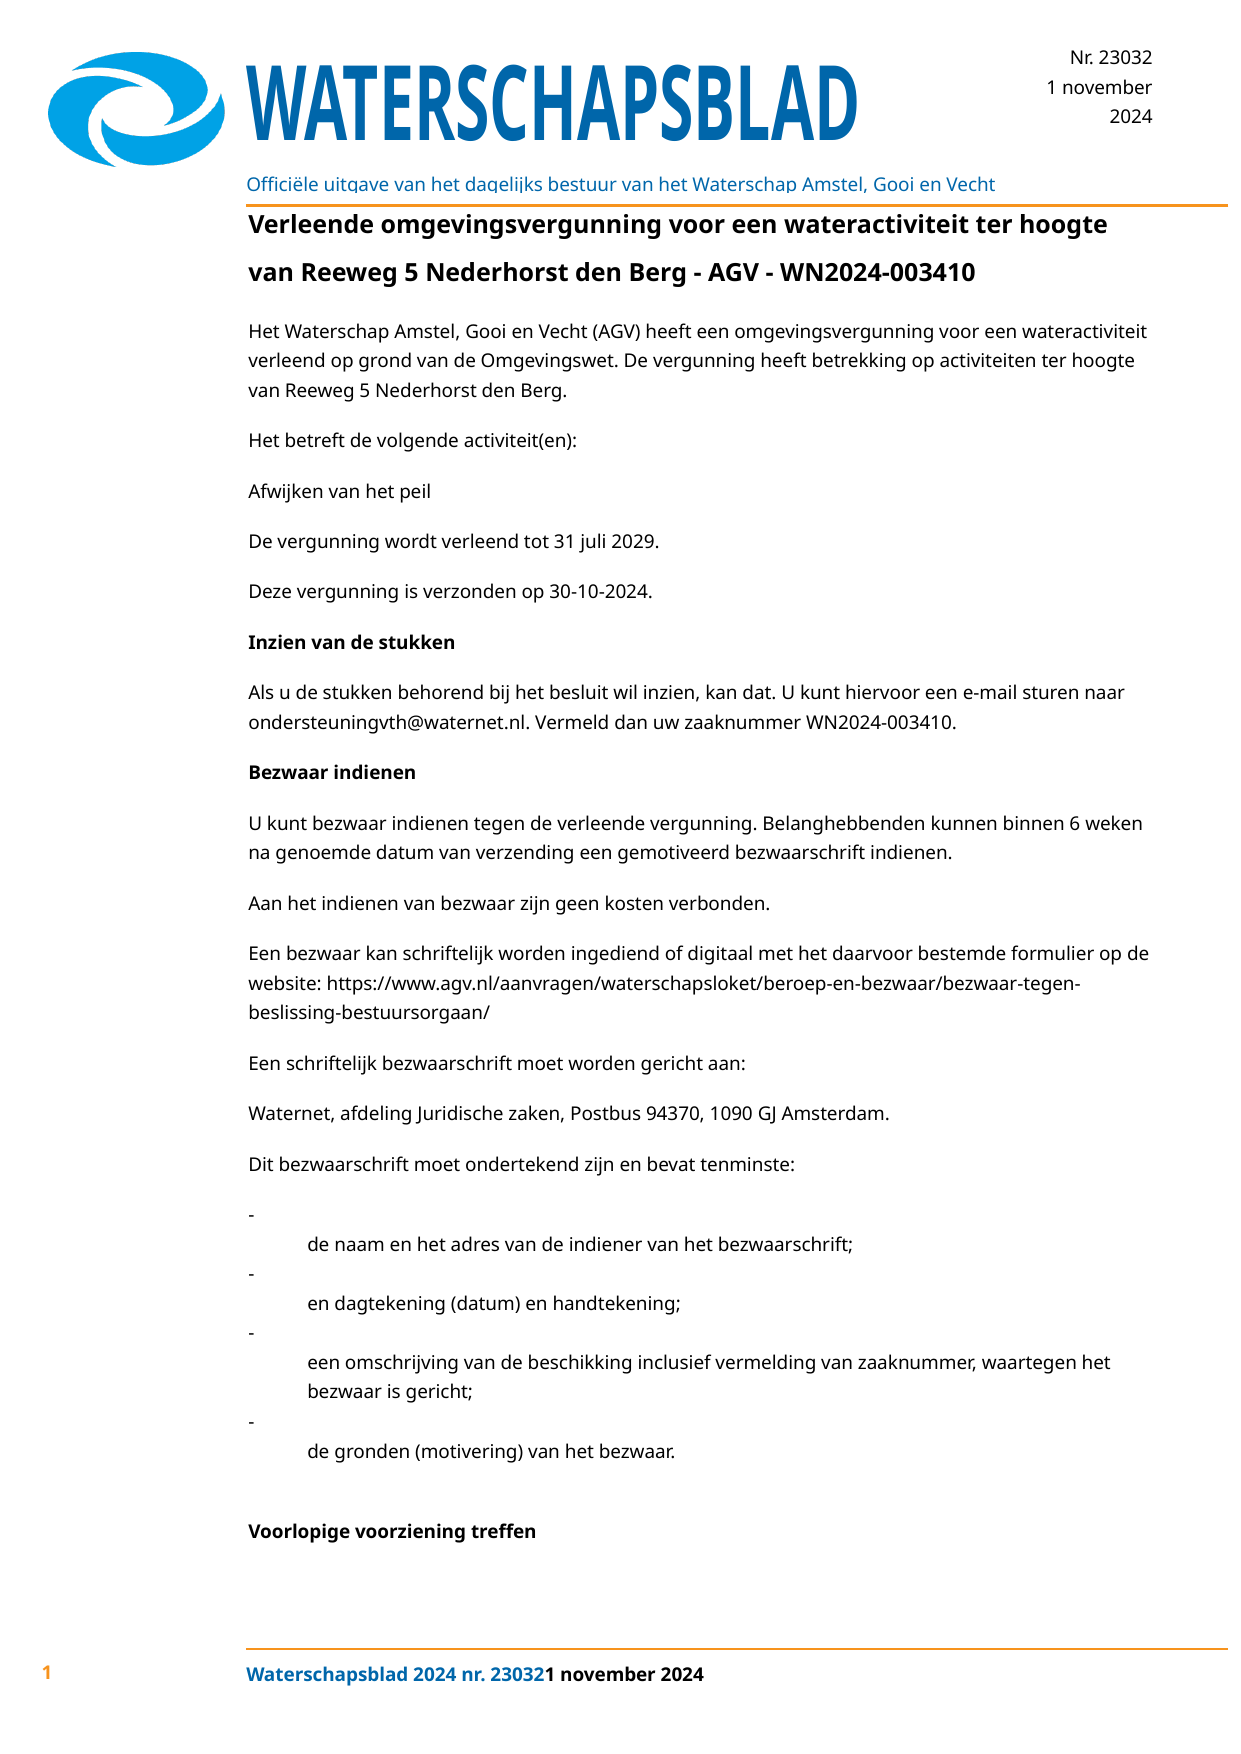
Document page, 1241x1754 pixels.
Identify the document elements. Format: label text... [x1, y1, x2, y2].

text Dit bezwaarschrift moet ondertekend zijn en bevat tenminste: [248, 1151, 1152, 1177]
text De vergunning wordt verleend tot 31 juli 2029. [248, 528, 1152, 554]
text U kunt bezwaar indienen tegen de verleende vergunning. Belanghebbenden kunnen binnen 6 weken na genoemde datum van verzending een gemotiveerd bezwaarschrift indienen. [248, 810, 1152, 865]
list de gronden (motivering) van het bezwaar. [248, 1438, 1152, 1464]
text Voorlopige voorziening treffen [248, 1518, 1152, 1544]
list de naam en het adres van de indiener van het bezwaarschrift; [248, 1231, 1152, 1257]
text Een schriftelijk bezwaarschrift moet worden gericht aan: [248, 1050, 1152, 1076]
text Deze vergunning is verzonden op 30-10-2024. [248, 579, 1152, 604]
text Een bezwaar kan schriftelijk worden ingediend of digitaal met het daarvoor bestemde formulier op de website: https://www.agv.nl/aanvragen/waterschapsloket/beroep-en-bezwaar/bezwaar-tegen-beslissing-bestuursorgaan/ [248, 940, 1152, 1025]
list en dagtekening (datum) en handtekening; [248, 1290, 1152, 1316]
picture [41, 47, 231, 172]
text Het Waterschap Amstel, Gooi en Vecht (AGV) heeft een omgevingsvergunning voor een wateractiviteit verleend op grond van de Omgevingswet. De vergunning heeft betrekking op activiteiten ter hoogte van Reeweg 5 Nederhorst den Berg. [248, 318, 1152, 403]
text Bezwaar indienen [248, 759, 1152, 785]
text Als u de stukken behorend bij het besluit wil inzien, kan dat. U kunt hiervoor een e-mail sturen naar ondersteuningvth@waternet.nl. Vermeld dan uw zaaknummer WN2024-003410. [248, 679, 1152, 735]
text Inzien van de stukken [248, 629, 1152, 655]
text Aan het indienen van bezwaar zijn geen kosten verbonden. [248, 890, 1152, 916]
text Verleende omgevingsvergunning voor een wateractiviteit ter hoogte van Reeweg 5 Nederhorst den Berg - AGV - WN2024-003410 [248, 207, 1152, 288]
list een omschrijving van de beschikking inclusief vermelding van zaaknummer, waartegen het bezwaar is gericht; [248, 1349, 1152, 1404]
text Waternet, afdeling Juridische zaken, Postbus 94370, 1090 GJ Amsterdam. [248, 1100, 1152, 1126]
text Afwijken van het peil [248, 478, 1152, 504]
text Het betreft de volgende activiteit(en): [248, 427, 1152, 453]
